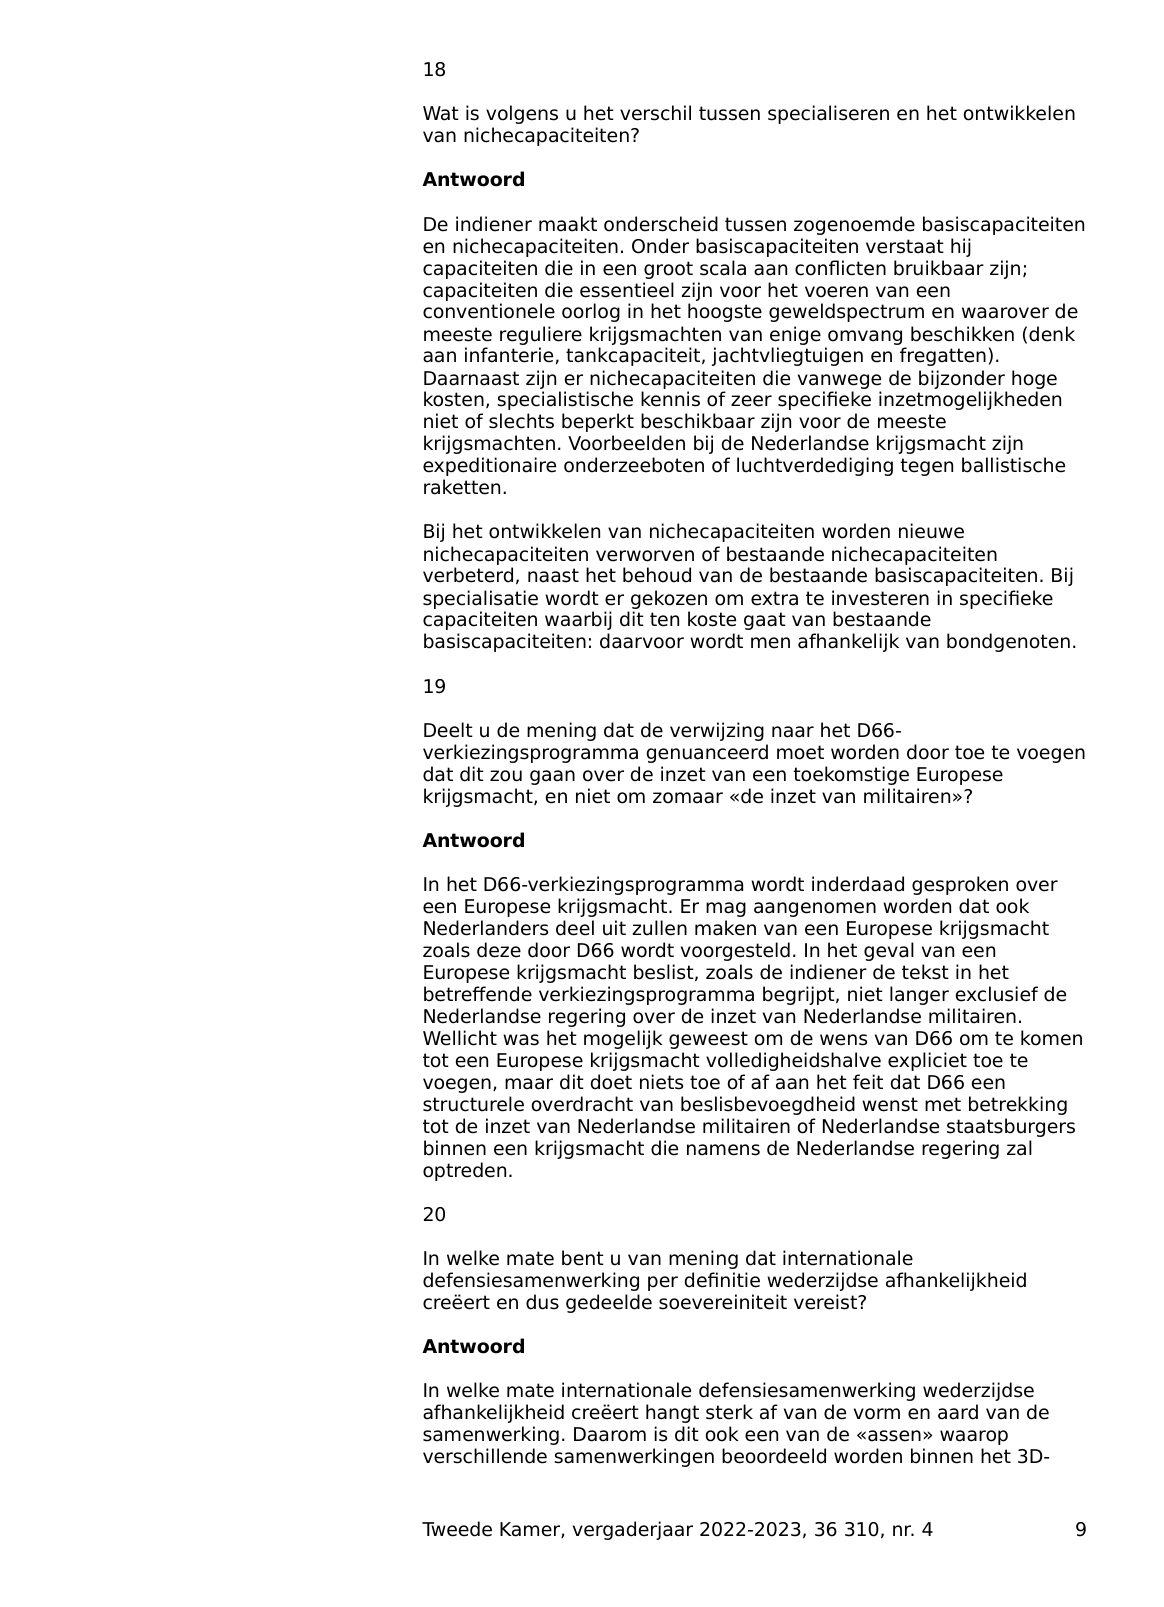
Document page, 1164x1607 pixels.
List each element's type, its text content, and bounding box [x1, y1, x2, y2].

subtitle Antwoord [422, 1336, 1087, 1358]
text De indiener maakt onderscheid tussen zogenoemde basiscapaciteiten en nichecapaciteiten. Onder basiscapaciteiten verstaat hij capaciteiten die in een groot scala aan conflicten bruikbaar zijn; capaciteiten die essentieel zijn voor het voeren van een conventionele oorlog in het hoogste geweldspectrum en waarover de meeste reguliere krijgsmachten van enige omvang beschikken (denk aan infanterie, tankcapaciteit, jachtvliegtuigen en fregatten). Daarnaast zijn er nichecapaciteiten die vanwege de bijzonder hoge kosten, specialistische kennis of zeer specifieke inzetmogelijkheden niet of slechts beperkt beschikbaar zijn voor de meeste krijgsmachten. Voorbeelden bij de Nederlandse krijgsmacht zijn expeditionaire onderzeeboten of luchtverdediging tegen ballistische raketten. [422, 213, 1087, 499]
text In welke mate bent u van mening dat internationale defensiesamenwerking per definitie wederzijdse afhankelijkheid creëert en dus gedeelde soevereiniteit vereist? [422, 1248, 1087, 1314]
text In het D66-verkiezingsprogramma wordt inderdaad gesproken over een Europese krijgsmacht. Er mag aangenomen worden dat ook Nederlanders deel uit zullen maken van een Europese krijgsmacht zoals deze door D66 wordt voorgesteld. In het geval van een Europese krijgsmacht beslist, zoals de indiener de tekst in het betreffende verkiezingsprogramma begrijpt, niet langer exclusief de Nederlandse regering over de inzet van Nederlandse militairen. Wellicht was het mogelijk geweest om de wens van D66 om te komen tot een Europese krijgsmacht volledigheidshalve expliciet toe te voegen, maar dit doet niets toe of af aan het feit dat D66 een structurele overdracht van beslisbevoegdheid wenst met betrekking tot de inzet van Nederlandse militairen of Nederlandse staatsburgers binnen een krijgsmacht die namens de Nederlandse regering zal optreden. [422, 874, 1087, 1182]
text Deelt u de mening dat de verwijzing naar het D66-verkiezingsprogramma genuanceerd moet worden door toe te voegen dat dit zou gaan over de inzet van een toekomstige Europese krijgsmacht, en niet om zomaar «de inzet van militairen»? [422, 720, 1087, 808]
text Wat is volgens u het verschil tussen specialiseren en het ontwikkelen van nichecapaciteiten? [422, 103, 1087, 147]
subtitle Antwoord [422, 169, 1087, 191]
text In welke mate internationale defensiesamenwerking wederzijdse afhankelijkheid creëert hangt sterk af van de vorm en aard van de samenwerking. Daarom is dit ook een van de «assen» waarop verschillende samenwerkingen beoordeeld worden binnen het 3D- [422, 1380, 1087, 1468]
text Bij het ontwikkelen van nichecapaciteiten worden nieuwe nichecapaciteiten verworven of bestaande nichecapaciteiten verbeterd, naast het behoud van de bestaande basiscapaciteiten. Bij specialisatie wordt er gekozen om extra te investeren in specifieke capaciteiten waarbij dit ten koste gaat van bestaande basiscapaciteiten: daarvoor wordt men afhankelijk van bondgenoten. [422, 521, 1087, 653]
subtitle 20 [422, 1204, 1087, 1226]
subtitle 18 [422, 59, 1087, 81]
subtitle 19 [422, 676, 1087, 697]
subtitle Antwoord [422, 830, 1087, 852]
